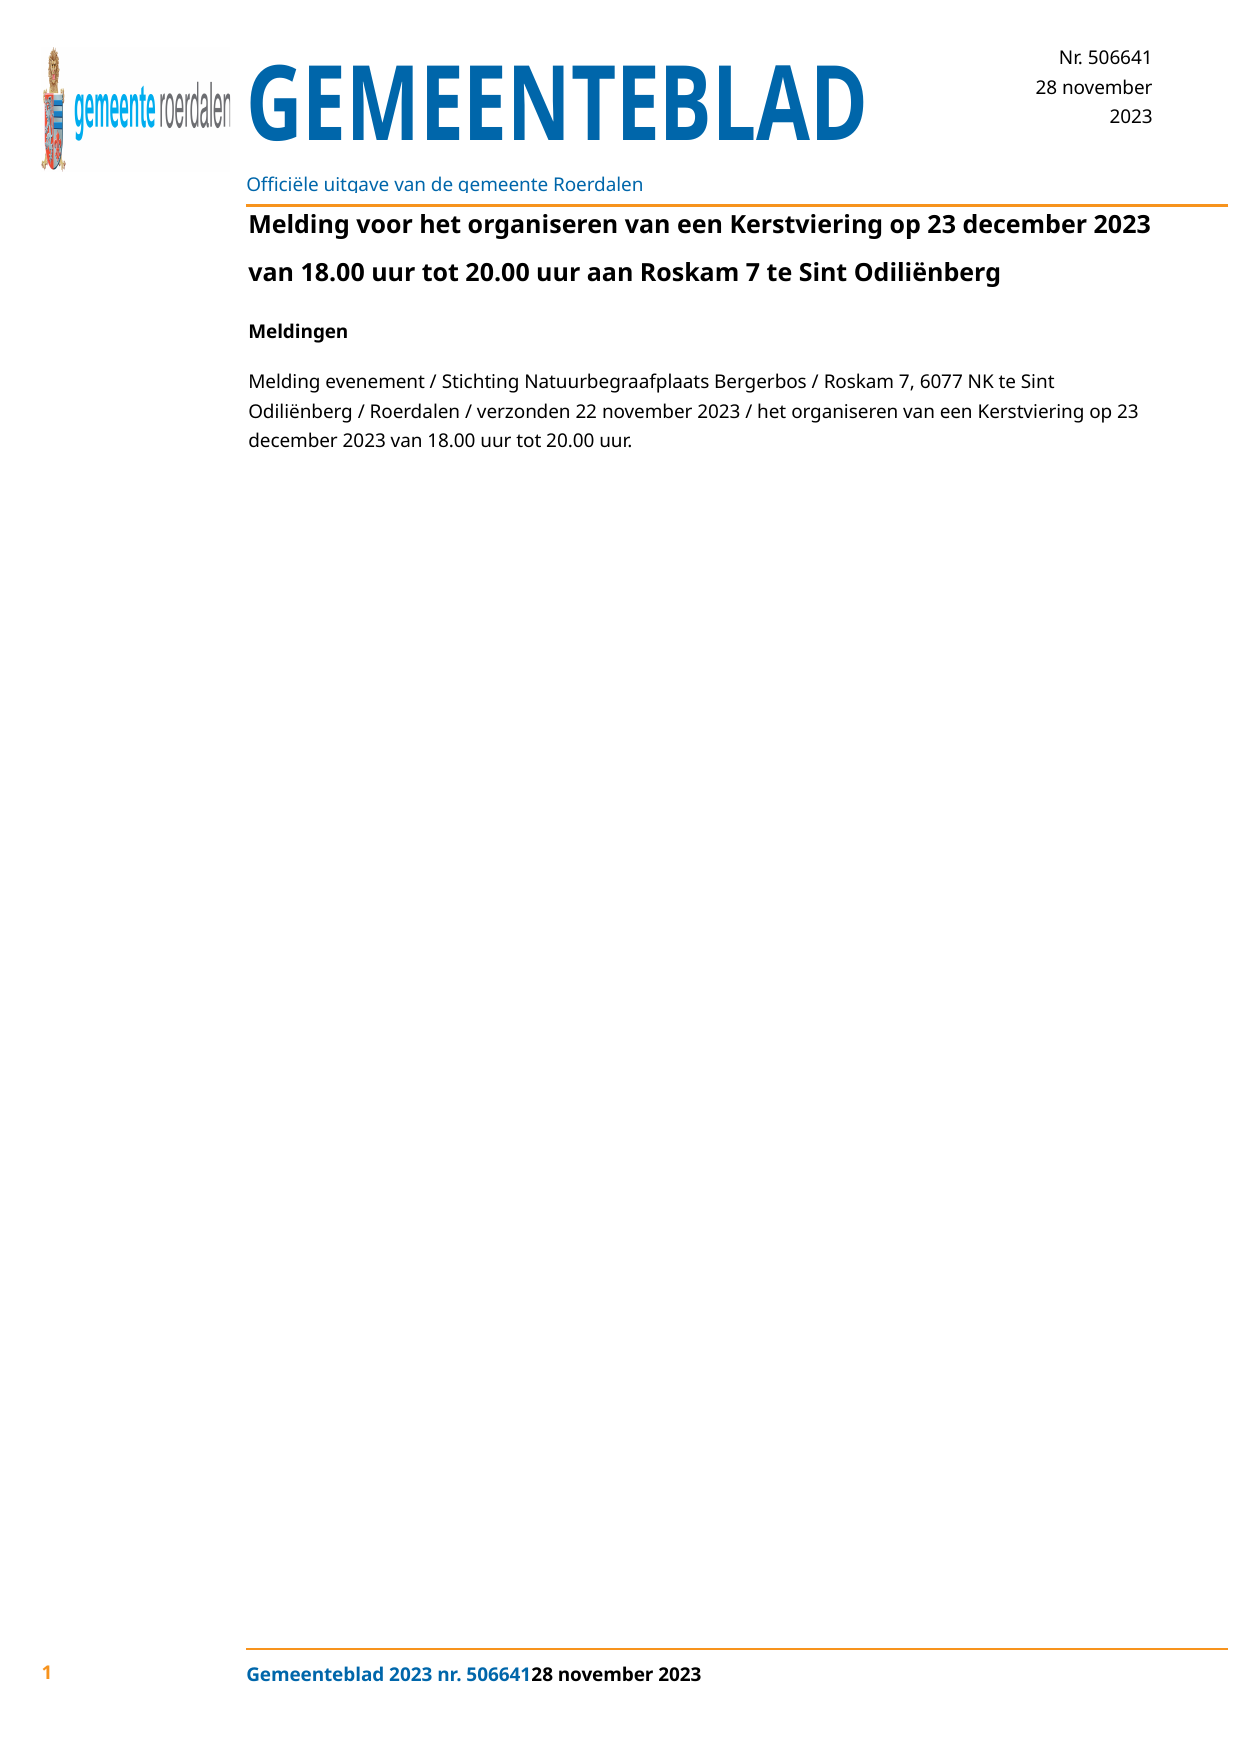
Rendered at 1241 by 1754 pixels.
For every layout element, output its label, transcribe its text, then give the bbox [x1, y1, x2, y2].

text Melding evenement / Stichting Natuurbegraafplaats Bergerbos / Roskam 7, 6077 NK te Sint Odiliënberg / Roerdalen / verzonden 22 november 2023 / het organiseren van een Kerstviering op 23 december 2023 van 18.00 uur tot 20.00 uur. [248, 368, 1152, 453]
picture [41, 47, 231, 172]
text Meldingen [248, 318, 1152, 344]
text Melding voor het organiseren van een Kerstviering op 23 december 2023 van 18.00 uur tot 20.00 uur aan Roskam 7 te Sint Odiliënberg [248, 207, 1152, 288]
